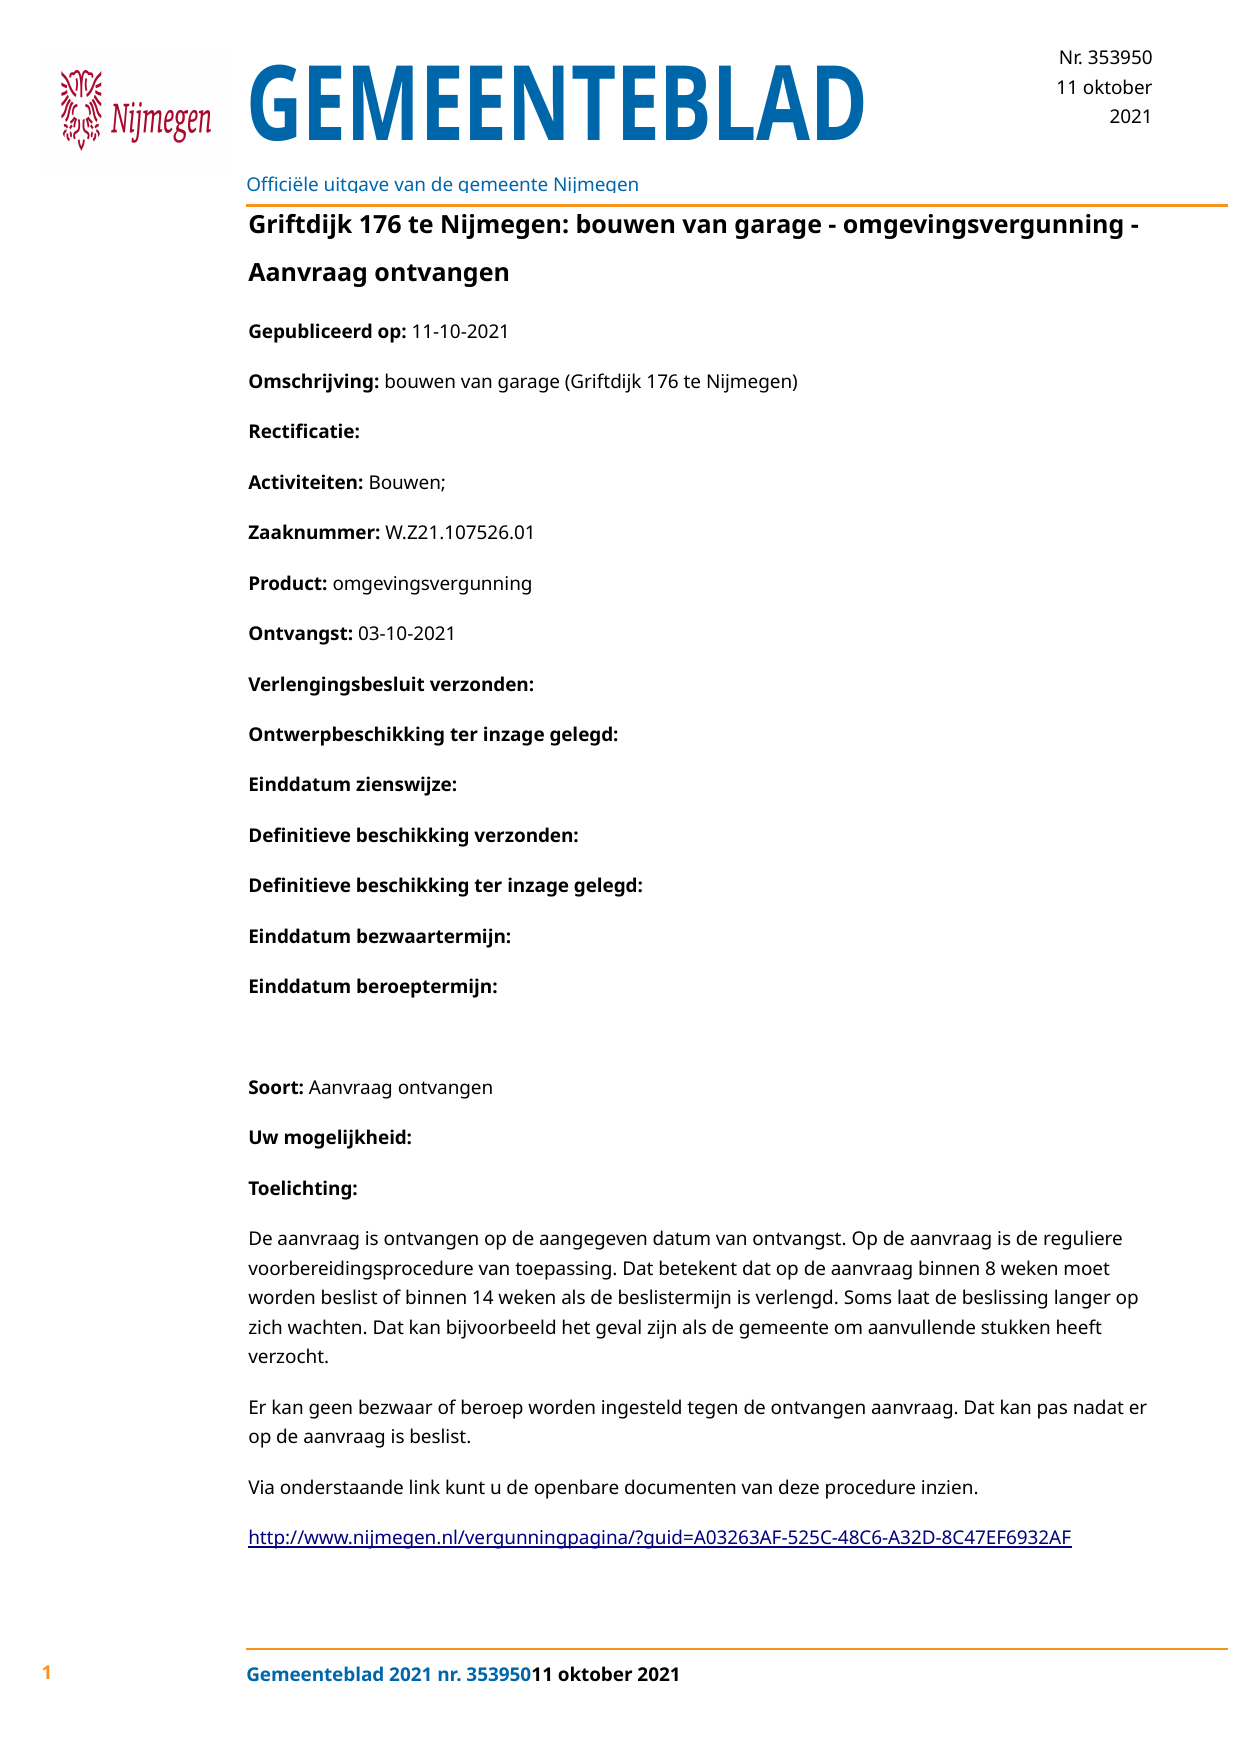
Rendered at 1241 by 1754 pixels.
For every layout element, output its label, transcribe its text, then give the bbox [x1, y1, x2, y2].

text Toelichting: [248, 1175, 1152, 1201]
text Via onderstaande link kunt u de openbare documenten van deze procedure inzien. [248, 1474, 1152, 1500]
text Ontwerpbeschikking ter inzage gelegd: [248, 721, 1152, 747]
text Rectificatie: [248, 419, 1152, 444]
text Verlengingsbesluit verzonden: [248, 671, 1152, 697]
text Einddatum bezwaartermijn: [248, 923, 1152, 949]
text Einddatum beroeptermijn: [248, 973, 1152, 999]
text Einddatum zienswijze: [248, 772, 1152, 797]
text Product: omgevingsvergunning [248, 570, 1152, 596]
text Uw mogelijkheid: [248, 1124, 1152, 1150]
text Omschrijving: bouwen van garage (Griftdijk 176 te Nijmegen) [248, 368, 1152, 394]
text http://www.nijmegen.nl/vergunningpagina/?guid=A03263AF-525C-48C6-A32D-8C47EF6932AF [248, 1524, 1152, 1550]
text Ontvangst: 03-10-2021 [248, 620, 1152, 646]
text Activiteiten: Bouwen; [248, 469, 1152, 495]
text De aanvraag is ontvangen op de aangegeven datum van ontvangst. Op de aanvraag is de reguliere voorbereidingsprocedure van toepassing. Dat betekent dat op de aanvraag binnen 8 weken moet worden beslist of binnen 14 weken als de beslistermijn is verlengd. Soms laat de beslissing langer op zich wachten. Dat kan bijvoorbeeld het geval zijn als de gemeente om aanvullende stukken heeft verzocht. [248, 1225, 1152, 1369]
text Griftdijk 176 te Nijmegen: bouwen van garage - omgevingsvergunning - Aanvraag ontvangen [248, 207, 1152, 288]
text Soort: Aanvraag ontvangen [248, 1074, 1152, 1100]
text Er kan geen bezwaar of beroep worden ingesteld tegen de ontvangen aanvraag. Dat kan pas nadat er op de aanvraag is beslist. [248, 1394, 1152, 1449]
text Definitieve beschikking ter inzage gelegd: [248, 872, 1152, 898]
text Gepubliceerd op: 11-10-2021 [248, 318, 1152, 344]
text Zaaknummer: W.Z21.107526.01 [248, 519, 1152, 545]
picture [41, 47, 231, 172]
text Definitieve beschikking verzonden: [248, 822, 1152, 848]
